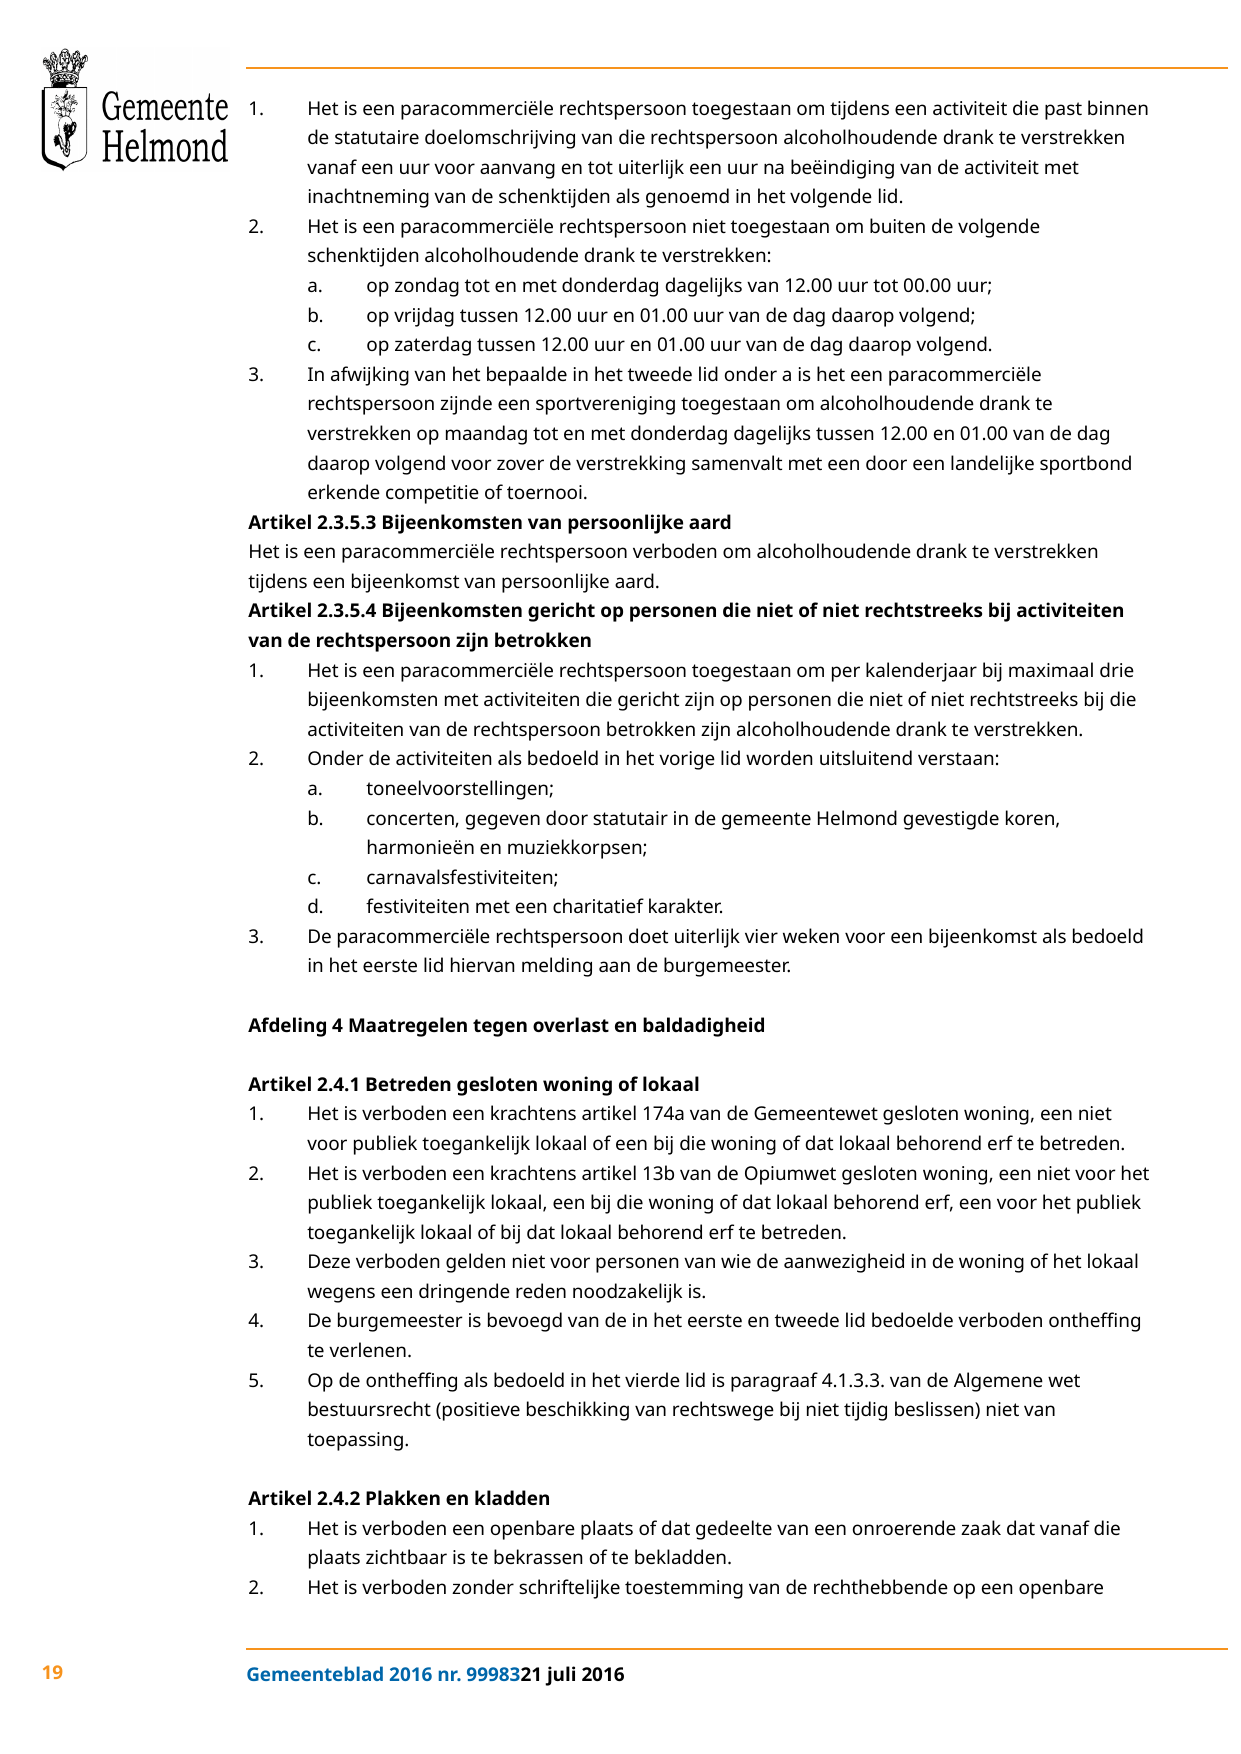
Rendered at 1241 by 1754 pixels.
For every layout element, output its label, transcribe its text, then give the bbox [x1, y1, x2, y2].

list Het is een paracommerciële rechtspersoon toegestaan om per kalenderjaar bij maximaal drie bijeenkomsten met activiteiten die gericht zijn op personen die niet of niet rechtstreeks bij die activiteiten van de rechtspersoon betrokken zijn alcoholhoudende drank te verstrekken. [248, 657, 1152, 742]
picture [41, 47, 231, 172]
text Afdeling 4 Maatregelen tegen overlast en baldadigheid [248, 1012, 1152, 1038]
text Artikel 2.4.2 Plakken en kladden [248, 1485, 1152, 1511]
list op zaterdag tussen 12.00 uur en 01.00 uur van de dag daarop volgend. [307, 331, 1152, 357]
text Het is een paracommerciële rechtspersoon verboden om alcoholhoudende drank te verstrekken tijdens een bijeenkomst van persoonlijke aard. [248, 538, 1152, 594]
list festiviteiten met een charitatief karakter. [307, 893, 1152, 919]
list Het is een paracommerciële rechtspersoon toegestaan om tijdens een activiteit die past binnen de statutaire doelomschrijving van die rechtspersoon alcoholhoudende drank te verstrekken vanaf een uur voor aanvang en tot uiterlijk een uur na beëindiging van de activiteit met inachtneming van de schenktijden als genoemd in het volgende lid. [248, 95, 1152, 209]
list Deze verboden gelden niet voor personen van wie de aanwezigheid in de woning of het lokaal wegens een dringende reden noodzakelijk is. [248, 1248, 1152, 1304]
text Artikel 2.4.1 Betreden gesloten woning of lokaal [248, 1071, 1152, 1097]
list Het is verboden een krachtens artikel 13b van de Opiumwet gesloten woning, een niet voor het publiek toegankelijk lokaal, een bij die woning of dat lokaal behorend erf, een voor het publiek toegankelijk lokaal of bij dat lokaal behorend erf te betreden. [248, 1160, 1152, 1245]
list De burgemeester is bevoegd van de in het eerste en tweede lid bedoelde verboden ontheffing te verlenen. [248, 1308, 1152, 1363]
text Artikel 2.3.5.4 Bijeenkomsten gericht op personen die niet of niet rechtstreeks bij activiteiten van de rechtspersoon zijn betrokken [248, 598, 1152, 653]
list Onder de activiteiten als bedoeld in het vorige lid worden uitsluitend verstaan: [248, 746, 1152, 771]
list carnavalsfestiviteiten; [307, 864, 1152, 890]
list Het is verboden een krachtens artikel 174a van de Gemeentewet gesloten woning, een niet voor publiek toegankelijk lokaal of een bij die woning of dat lokaal behorend erf te betreden. [248, 1101, 1152, 1156]
list Het is verboden zonder schriftelijke toestemming van de rechthebbende op een openbare [248, 1574, 1152, 1600]
list Op de ontheffing als bedoeld in het vierde lid is paragraaf 4.1.3.3. van de Algemene wet bestuursrecht (positieve beschikking van rechtswege bij niet tijdig beslissen) niet van toepassing. [248, 1367, 1152, 1452]
list op vrijdag tussen 12.00 uur en 01.00 uur van de dag daarop volgend; [307, 302, 1152, 328]
list op zondag tot en met donderdag dagelijks van 12.00 uur tot 00.00 uur; [307, 272, 1152, 298]
list toneelvoorstellingen; [307, 775, 1152, 801]
text Artikel 2.3.5.3 Bijeenkomsten van persoonlijke aard [248, 509, 1152, 535]
list Het is verboden een openbare plaats of dat gedeelte van een onroerende zaak dat vanaf die plaats zichtbaar is te bekrassen of te bekladden. [248, 1515, 1152, 1570]
list In afwijking van het bepaalde in het tweede lid onder a is het een paracommerciële rechtspersoon zijnde een sportvereniging toegestaan om alcoholhoudende drank te verstrekken op maandag tot en met donderdag dagelijks tussen 12.00 en 01.00 van de dag daarop volgend voor zover de verstrekking samenvalt met een door een landelijke sportbond erkende competitie of toernooi. [248, 361, 1152, 505]
list Het is een paracommerciële rechtspersoon niet toegestaan om buiten de volgende schenktijden alcoholhoudende drank te verstrekken: [248, 213, 1152, 268]
list De paracommerciële rechtspersoon doet uiterlijk vier weken voor een bijeenkomst als bedoeld in het eerste lid hiervan melding aan de burgemeester. [248, 923, 1152, 978]
list concerten, gegeven door statutair in de gemeente Helmond gevestigde koren, harmonieën en muziekkorpsen; [307, 805, 1152, 860]
